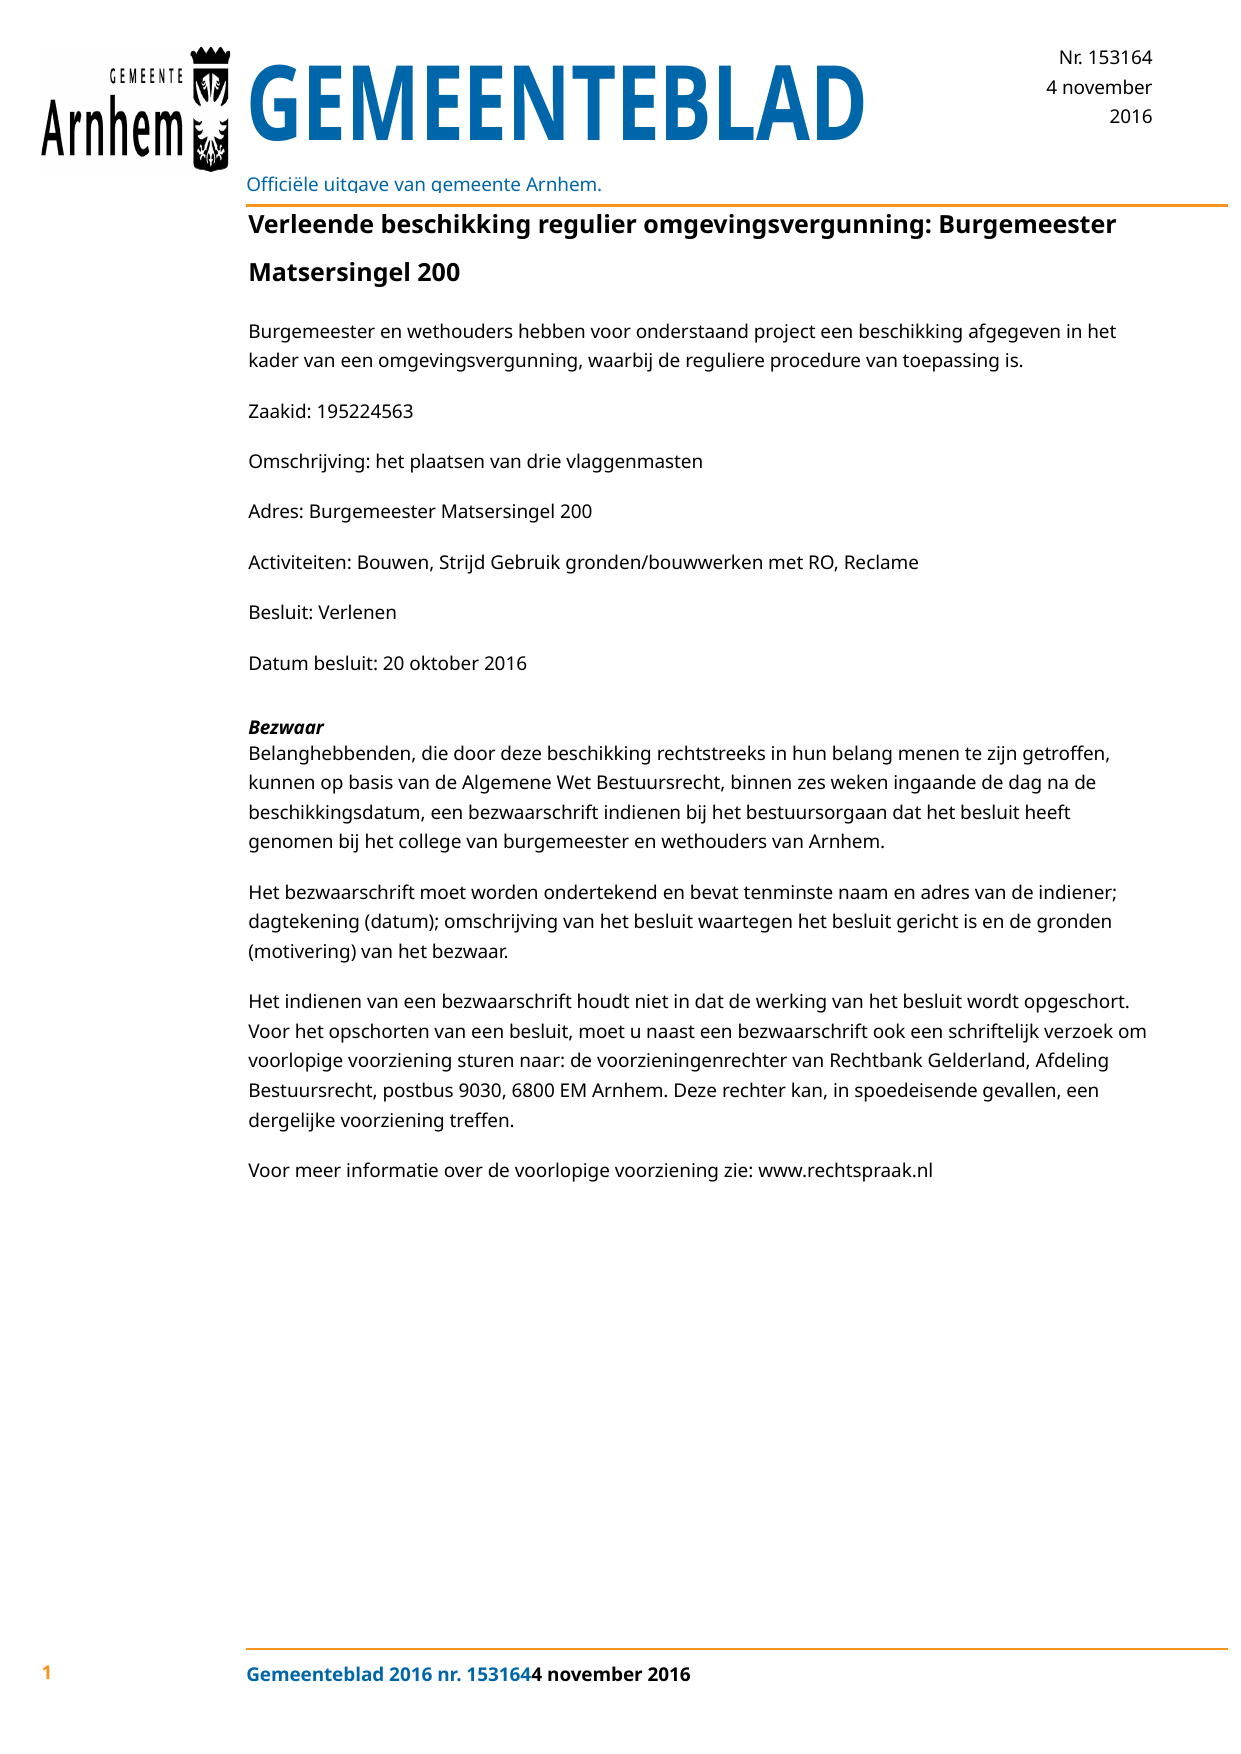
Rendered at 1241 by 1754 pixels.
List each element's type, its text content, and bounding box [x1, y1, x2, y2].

text Zaakid: 195224563 [248, 398, 1152, 424]
text Activiteiten: Bouwen, Strijd Gebruik gronden/bouwwerken met RO, Reclame [248, 549, 1152, 575]
text Het indienen van een bezwaarschrift houdt niet in dat de werking van het besluit wordt opgeschort. Voor het opschorten van een besluit, moet u naast een bezwaarschrift ook een schriftelijk verzoek om voorlopige voorziening sturen naar: de voorzieningenrechter van Rechtbank Gelderland, Afdeling Bestuursrecht, postbus 9030, 6800 EM Arnhem. Deze rechter kan, in spoedeisende gevallen, een dergelijke voorziening treffen. [248, 988, 1152, 1132]
text Burgemeester en wethouders hebben voor onderstaand project een beschikking afgegeven in het kader van een omgevingsvergunning, waarbij de reguliere procedure van toepassing is. [248, 318, 1152, 373]
text Het bezwaarschrift moet worden ondertekend en bevat tenminste naam en adres van de indiener; dagtekening (datum); omschrijving van het besluit waartegen het besluit gericht is en de gronden (motivering) van het bezwaar. [248, 879, 1152, 964]
text Omschrijving: het plaatsen van drie vlaggenmasten [248, 448, 1152, 474]
text Bezwaar [248, 714, 1152, 740]
picture [41, 47, 231, 172]
text Datum besluit: 20 oktober 2016 [248, 650, 1152, 676]
text Belanghebbenden, die door deze beschikking rechtstreeks in hun belang menen te zijn getroffen, kunnen op basis van de Algemene Wet Bestuursrecht, binnen zes weken ingaande de dag na de beschikkingsdatum, een bezwaarschrift indienen bij het bestuursorgaan dat het besluit heeft genomen bij het college van burgemeester en wethouders van Arnhem. [248, 740, 1152, 854]
text Verleende beschikking regulier omgevingsvergunning: Burgemeester Matsersingel 200 [248, 207, 1152, 288]
text Adres: Burgemeester Matsersingel 200 [248, 499, 1152, 524]
text Besluit: Verlenen [248, 599, 1152, 625]
text Voor meer informatie over de voorlopige voorziening zie: www.rechtspraak.nl [248, 1157, 1152, 1183]
